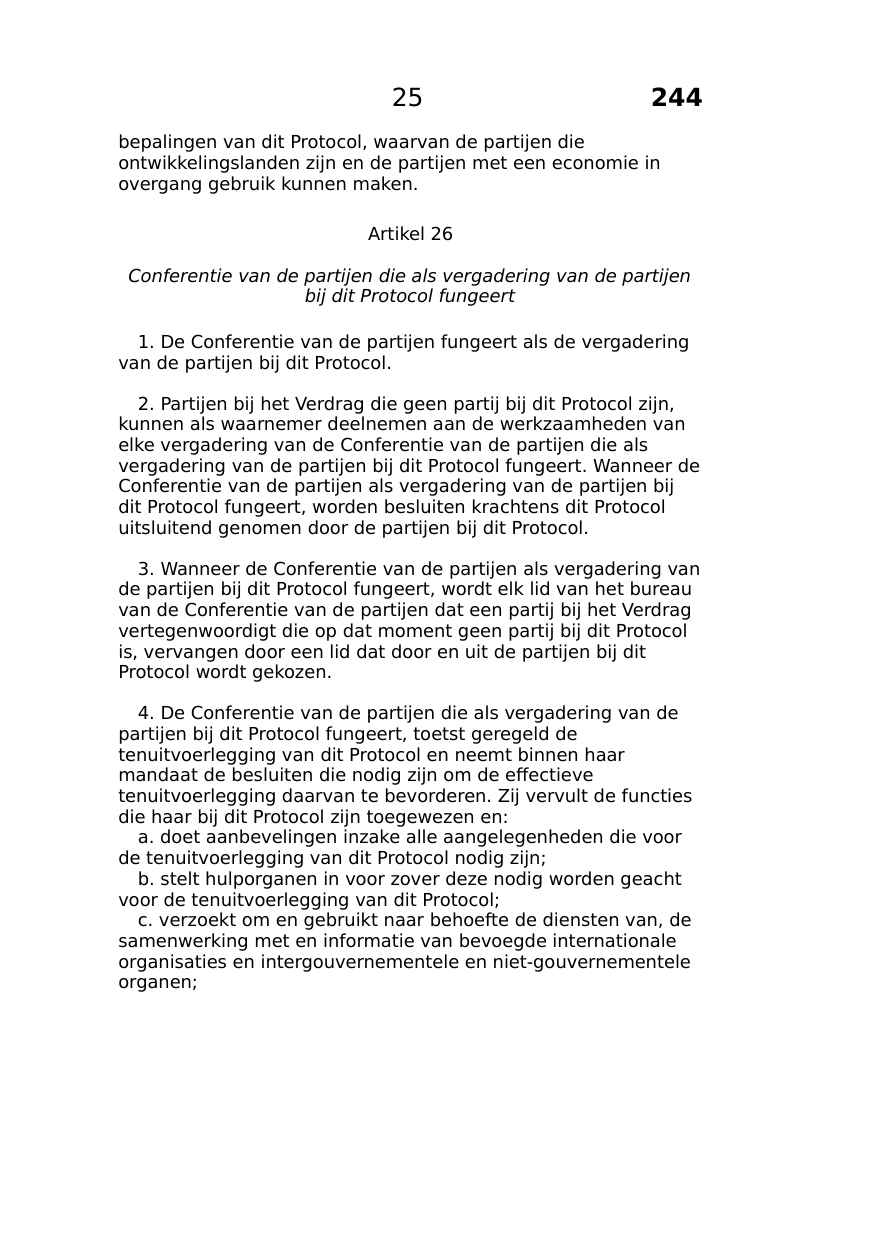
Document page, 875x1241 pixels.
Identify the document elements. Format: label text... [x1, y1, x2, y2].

text 3. Wanneer de Conferentie van de partijen als vergadering van de partijen bij dit Protocol fungeert, wordt elk lid van het bureau van de Conferentie van de partijen dat een partij bij het Verdrag vertegenwoordigt die op dat moment geen partij bij dit Protocol is, vervangen door een lid dat door en uit de partijen bij dit Protocol wordt gekozen. [118, 558, 703, 683]
text 4. De Conferentie van de partijen die als vergadering van de partijen bij dit Protocol fungeert, toetst geregeld de tenuitvoerlegging van dit Protocol en neemt binnen haar mandaat de besluiten die nodig zijn om de effectieve tenuitvoerlegging daarvan te bevorderen. Zij vervult de functies die haar bij dit Protocol zijn toegewezen en: [118, 703, 703, 827]
text b. stelt hulporganen in voor zover deze nodig worden geacht voor de tenuitvoerlegging van dit Protocol; [118, 869, 703, 910]
text a. doet aanbevelingen inzake alle aangelegenheden die voor de tenuitvoerlegging van dit Protocol nodig zijn; [118, 827, 703, 869]
text 1. De Conferentie van de partijen fungeert als de vergadering van de partijen bij dit Protocol. [118, 332, 703, 373]
subtitle Artikel 26 Conferentie van de partijen die als vergadering van de partijen bij dit Protocol fungeert [118, 224, 703, 307]
text 2. Partijen bij het Verdrag die geen partij bij dit Protocol zijn, kunnen als waarnemer deelnemen aan de werkzaamheden van elke vergadering van de Conferentie van de partijen die als vergadering van de partijen bij dit Protocol fungeert. Wanneer de Conferentie van de partijen als vergadering van de partijen bij dit Protocol fungeert, worden besluiten krachtens dit Protocol uitsluitend genomen door de partijen bij dit Protocol. [118, 393, 703, 538]
text bepalingen van dit Protocol, waarvan de partijen die ontwikkelingslanden zijn en de partijen met een economie in overgang gebruik kunnen maken. [118, 132, 703, 194]
text c. verzoekt om en gebruikt naar behoefte de diensten van, de samenwerking met en informatie van bevoegde internationale organisaties en intergouvernementele en niet-gouvernementele organen; [118, 910, 703, 993]
